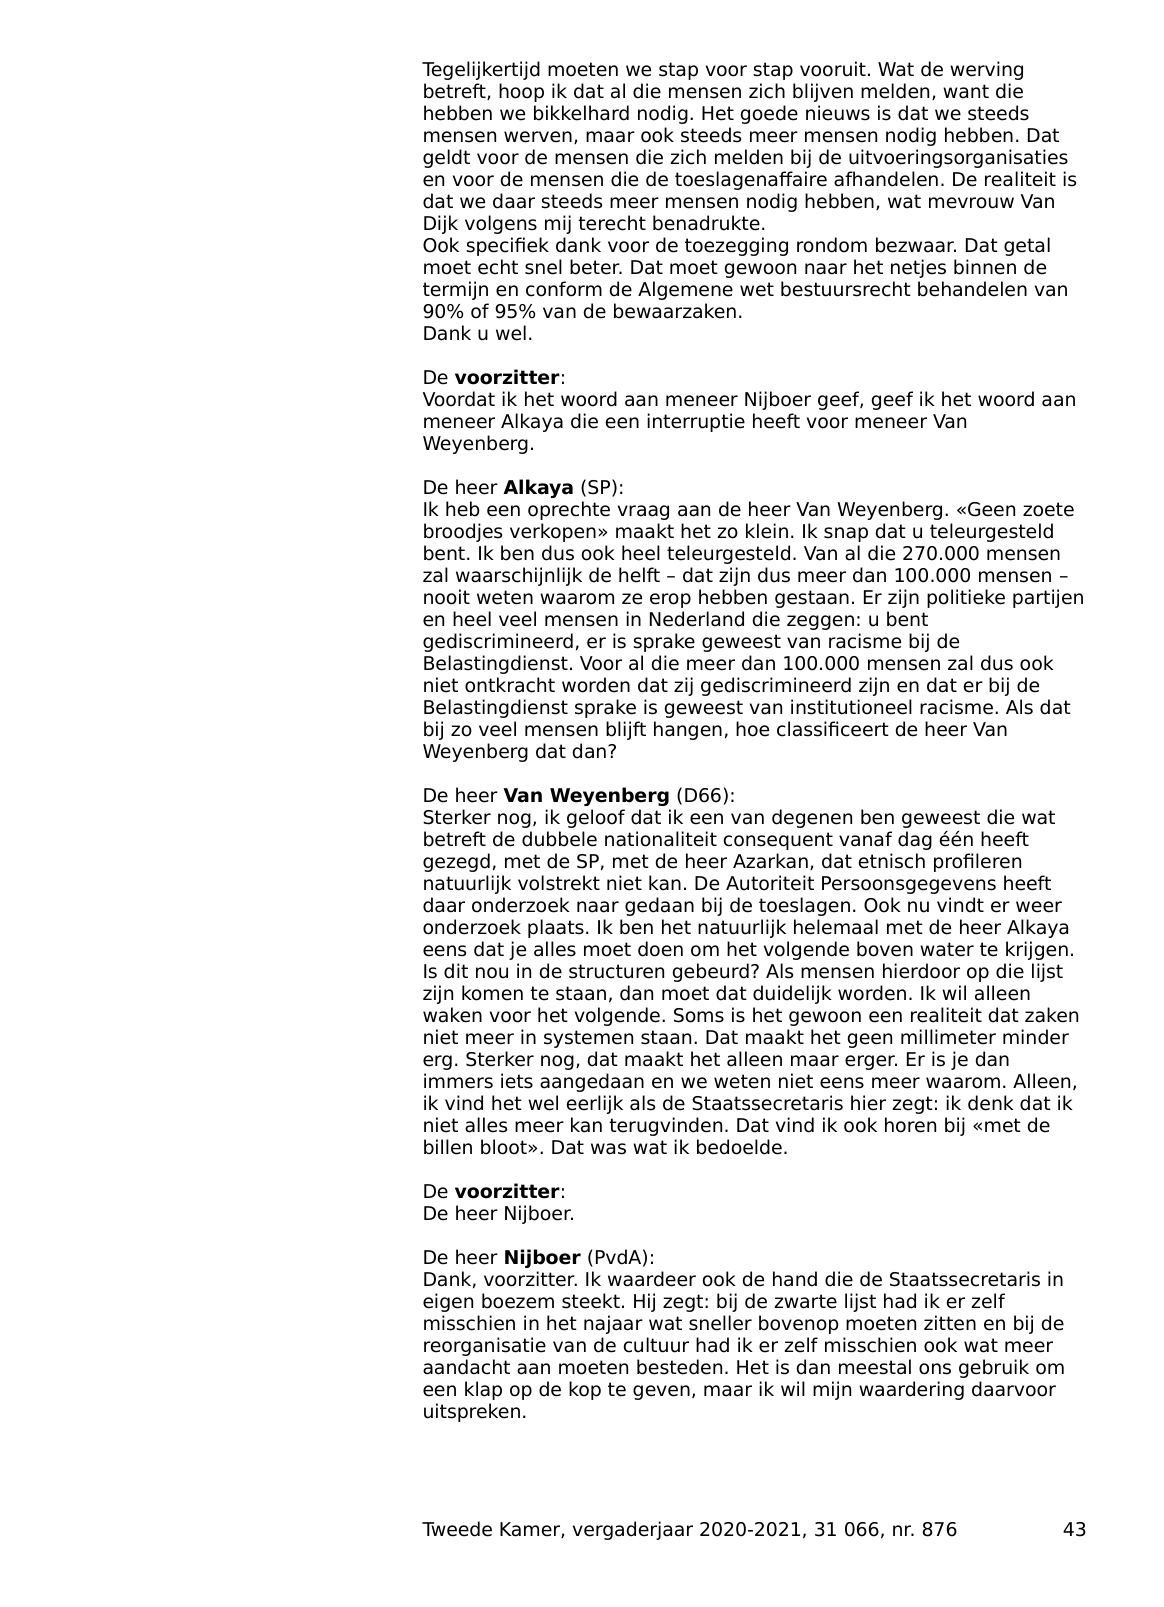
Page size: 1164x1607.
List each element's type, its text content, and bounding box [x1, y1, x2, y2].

text Ik heb een oprechte vraag aan de heer Van Weyenberg. «Geen zoete broodjes verkopen» maakt het zo klein. Ik snap dat u teleurgesteld bent. Ik ben dus ook heel teleurgesteld. Van al die 270.000 mensen zal waarschijnlijk de helft – dat zijn dus meer dan 100.000 mensen – nooit weten waarom ze erop hebben gestaan. Er zijn politieke partijen en heel veel mensen in Nederland die zeggen: u bent gediscrimineerd, er is sprake geweest van racisme bij de Belastingdienst. Voor al die meer dan 100.000 mensen zal dus ook niet ontkracht worden dat zij gediscrimineerd zijn en dat er bij de Belastingdienst sprake is geweest van institutioneel racisme. Als dat bij zo veel mensen blijft hangen, hoe classificeert de heer Van Weyenberg dat dan? [422, 499, 1087, 763]
text De voorzitter: [422, 367, 1087, 389]
text Tegelijkertijd moeten we stap voor stap vooruit. Wat de werving betreft, hoop ik dat al die mensen zich blijven melden, want die hebben we bikkelhard nodig. Het goede nieuws is dat we steeds mensen werven, maar ook steeds meer mensen nodig hebben. Dat geldt voor de mensen die zich melden bij de uitvoeringsorganisaties en voor de mensen die de toeslagenaffaire afhandelen. De realiteit is dat we daar steeds meer mensen nodig hebben, wat mevrouw Van Dijk volgens mij terecht benadrukte. [422, 59, 1087, 235]
text Voordat ik het woord aan meneer Nijboer geef, geef ik het woord aan meneer Alkaya die een interruptie heeft voor meneer Van Weyenberg. [422, 389, 1087, 455]
text De heer Nijboer. [422, 1203, 1087, 1225]
text De voorzitter: [422, 1181, 1087, 1203]
text Dank u wel. [422, 323, 1087, 345]
text Sterker nog, ik geloof dat ik een van degenen ben geweest die wat betreft de dubbele nationaliteit consequent vanaf dag één heeft gezegd, met de SP, met de heer Azarkan, dat etnisch profileren natuurlijk volstrekt niet kan. De Autoriteit Persoonsgegevens heeft daar onderzoek naar gedaan bij de toeslagen. Ook nu vindt er weer onderzoek plaats. Ik ben het natuurlijk helemaal met de heer Alkaya eens dat je alles moet doen om het volgende boven water te krijgen. Is dit nou in de structuren gebeurd? Als mensen hierdoor op die lijst zijn komen te staan, dan moet dat duidelijk worden. Ik wil alleen waken voor het volgende. Soms is het gewoon een realiteit dat zaken niet meer in systemen staan. Dat maakt het geen millimeter minder erg. Sterker nog, dat maakt het alleen maar erger. Er is je dan immers iets aangedaan en we weten niet eens meer waarom. Alleen, ik vind het wel eerlijk als de Staatssecretaris hier zegt: ik denk dat ik niet alles meer kan terugvinden. Dat vind ik ook horen bij «met de billen bloot». Dat was wat ik bedoelde. [422, 807, 1087, 1159]
text Dank, voorzitter. Ik waardeer ook de hand die de Staatssecretaris in eigen boezem steekt. Hij zegt: bij de zwarte lijst had ik er zelf misschien in het najaar wat sneller bovenop moeten zitten en bij de reorganisatie van de cultuur had ik er zelf misschien ook wat meer aandacht aan moeten besteden. Het is dan meestal ons gebruik om een klap op de kop te geven, maar ik wil mijn waardering daarvoor uitspreken. [422, 1269, 1087, 1423]
text Ook specifiek dank voor de toezegging rondom bezwaar. Dat getal moet echt snel beter. Dat moet gewoon naar het netjes binnen de termijn en conform de Algemene wet bestuursrecht behandelen van 90% of 95% van de bewaarzaken. [422, 235, 1087, 323]
text De heer Van Weyenberg (D66): [422, 785, 1087, 807]
text De heer Alkaya (SP): [422, 477, 1087, 499]
text De heer Nijboer (PvdA): [422, 1247, 1087, 1269]
